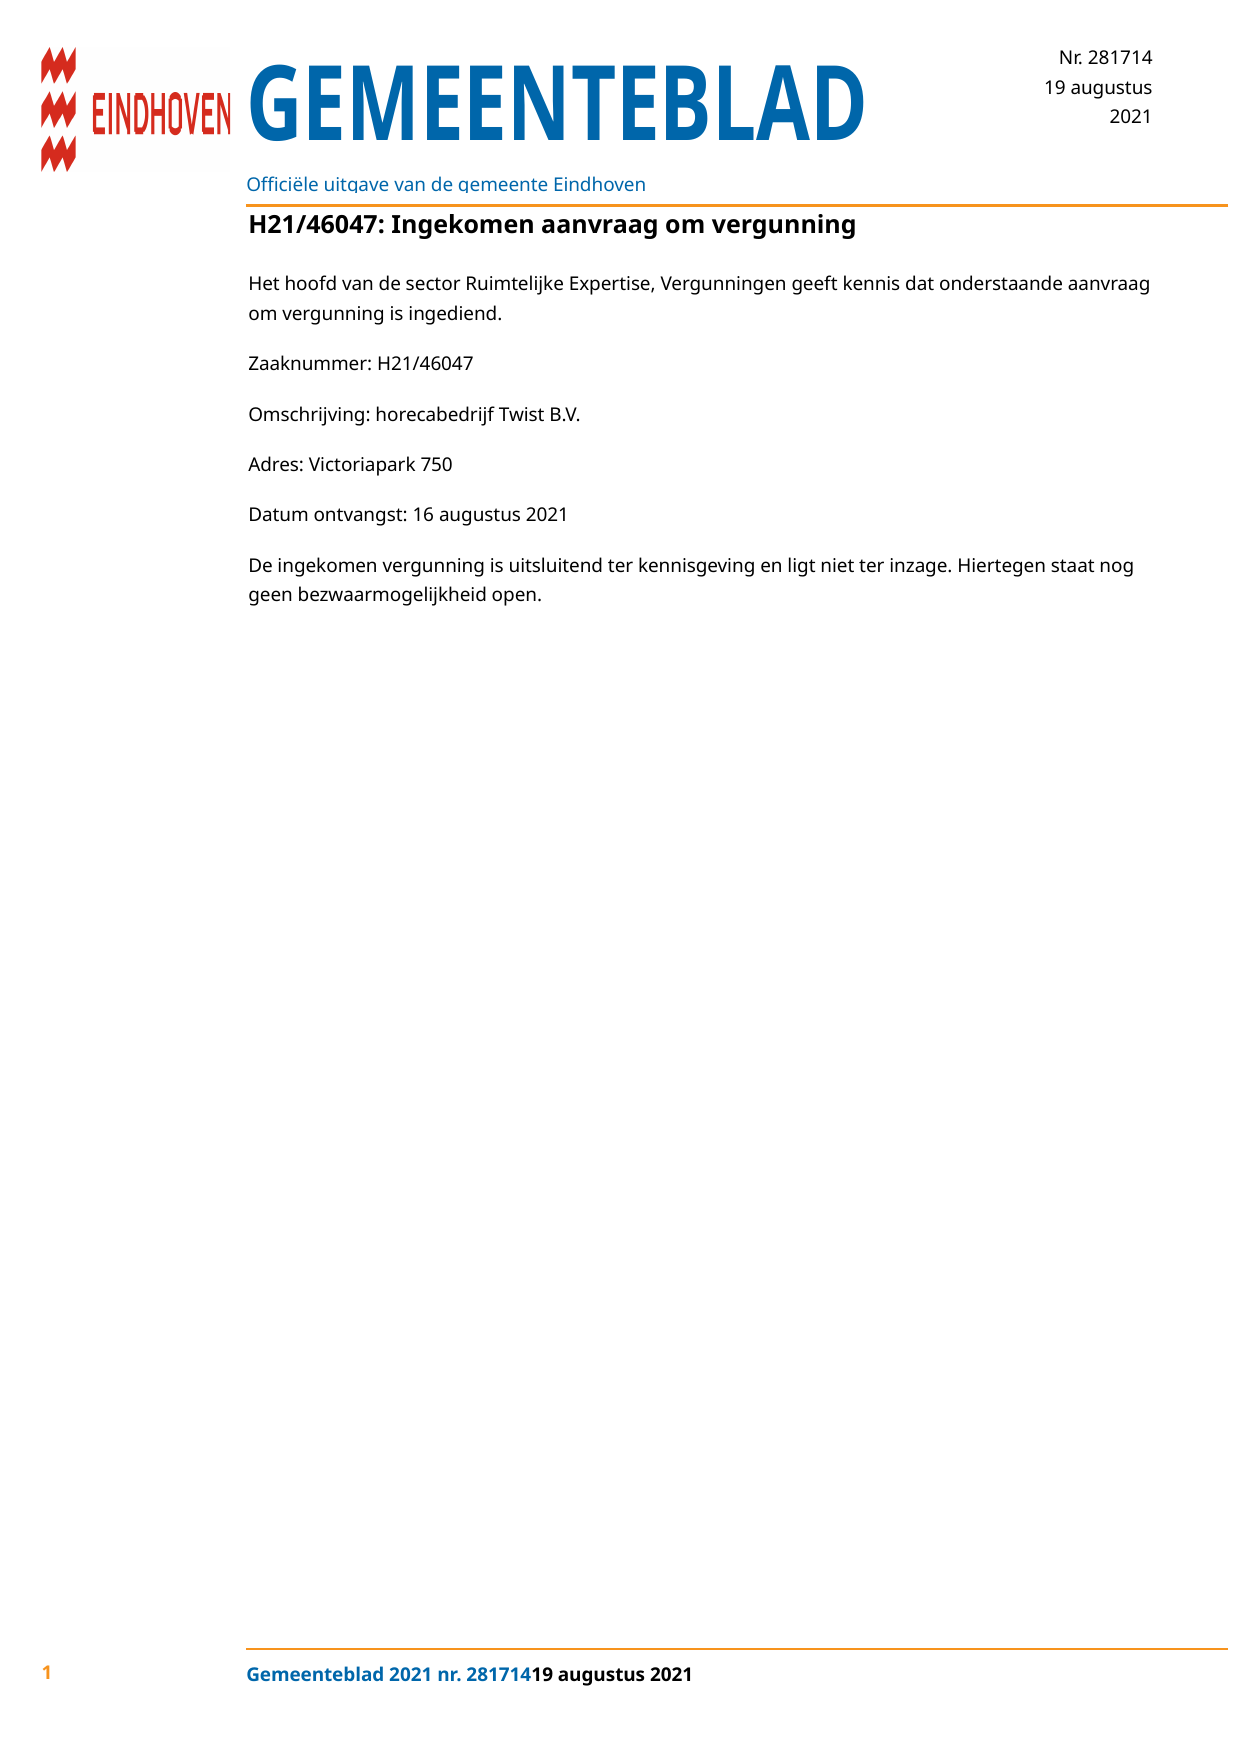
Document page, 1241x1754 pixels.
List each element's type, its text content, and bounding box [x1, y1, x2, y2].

text Omschrijving: horecabedrijf Twist B.V. [248, 401, 1152, 426]
text Het hoofd van de sector Ruimtelijke Expertise, Vergunningen geeft kennis dat onderstaande aanvraag om vergunning is ingediend. [248, 270, 1152, 326]
text Zaaknummer: H21/46047 [248, 350, 1152, 376]
text H21/46047: Ingekomen aanvraag om vergunning [248, 207, 1152, 241]
text Datum ontvangst: 16 augustus 2021 [248, 502, 1152, 527]
text Adres: Victoriapark 750 [248, 451, 1152, 477]
picture [41, 47, 231, 172]
text De ingekomen vergunning is uitsluitend ter kennisgeving en ligt niet ter inzage. Hiertegen staat nog geen bezwaarmogelijkheid open. [248, 552, 1152, 607]
